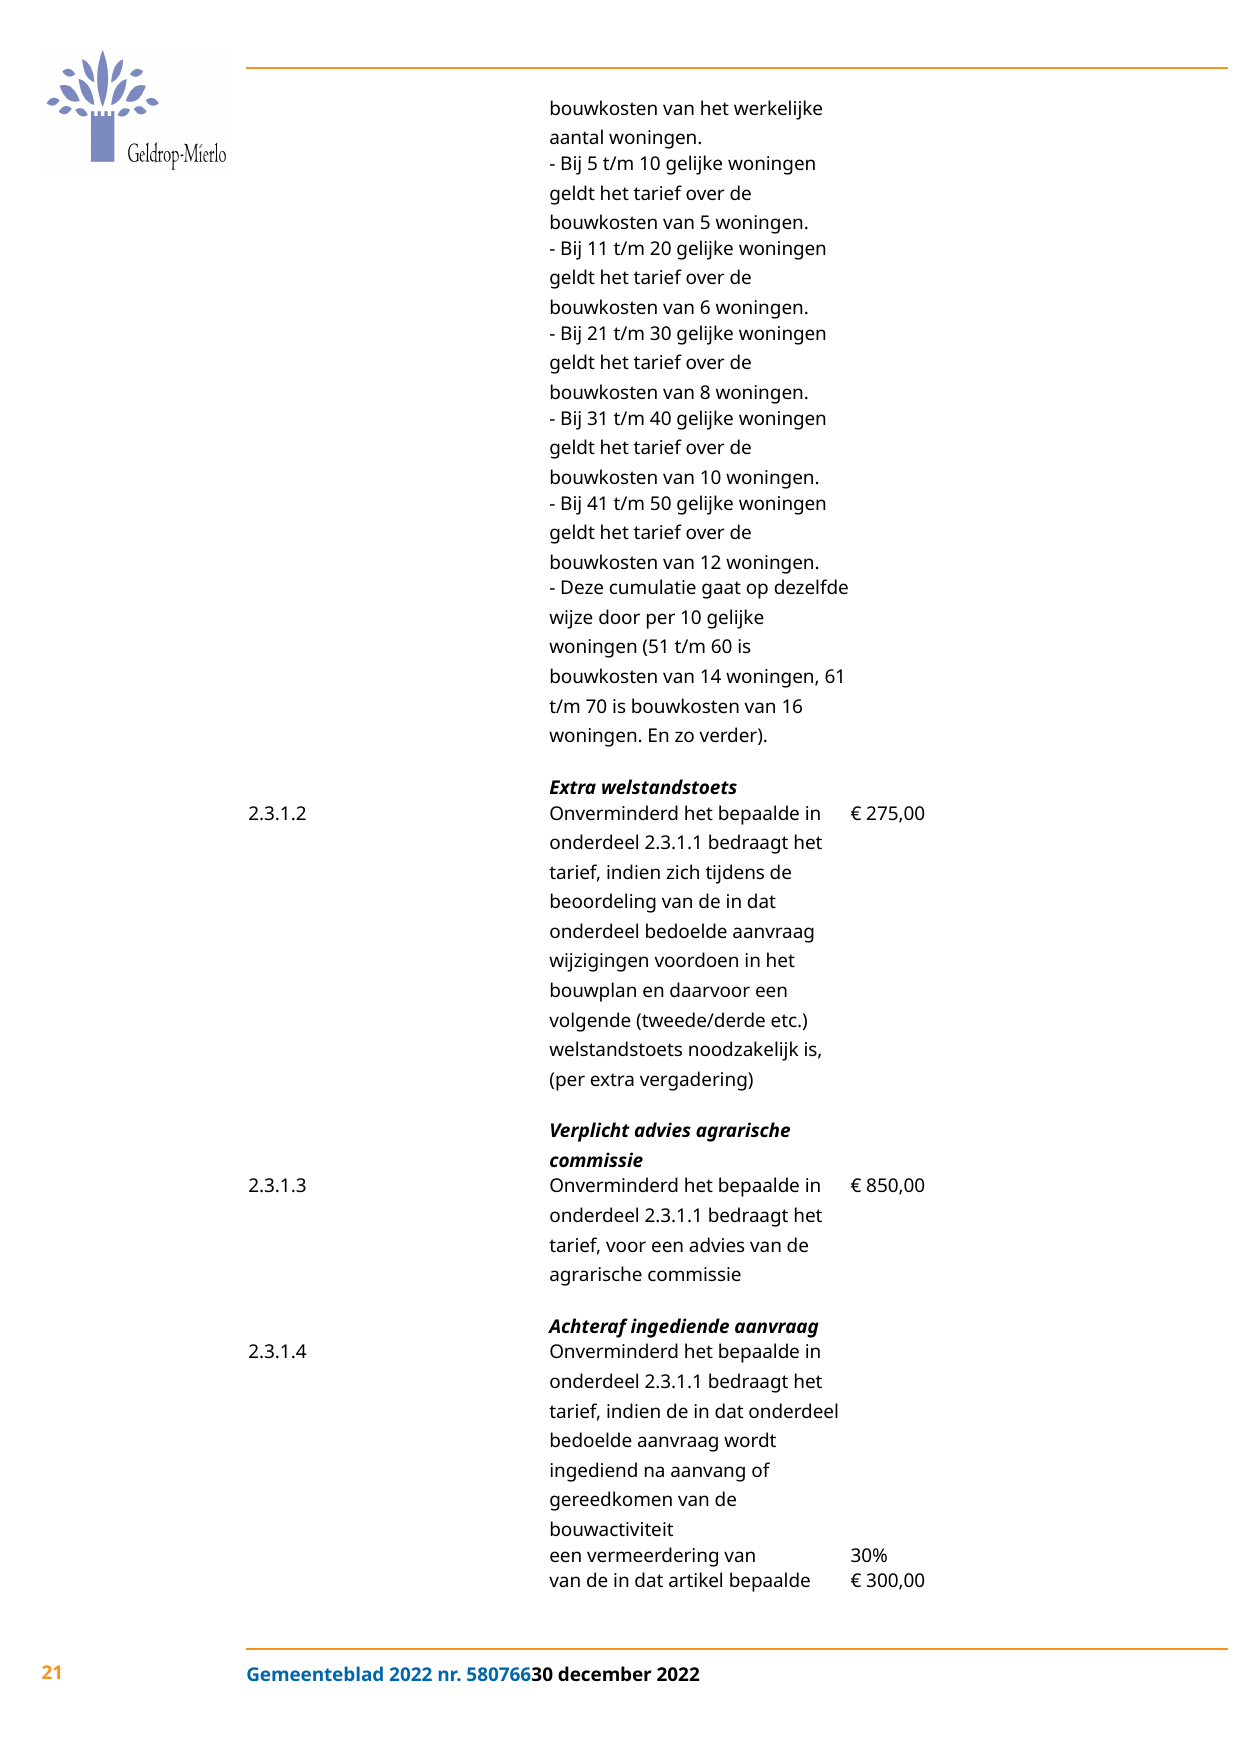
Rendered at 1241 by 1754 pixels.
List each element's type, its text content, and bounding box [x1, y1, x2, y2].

table_cell [850, 1287, 1152, 1313]
table_cell - Bij 5 t/m 10 gelijke woningen geldt het tarief over de bouwkosten van 5 woningen. [549, 150, 850, 235]
table_cell - Bij 31 t/m 40 gelijke woningen geldt het tarief over de bouwkosten van 10 woningen. [549, 405, 850, 490]
table_cell [248, 1118, 549, 1173]
table_cell [850, 748, 1152, 774]
table_cell 2.3.1.3 [248, 1173, 549, 1287]
picture [41, 47, 231, 172]
table_cell Onverminderd het bepaalde in onderdeel 2.3.1.1 bedraagt het tarief, indien zich tijdens de beoordeling van de in dat onderdeel bedoelde aanvraag wijzigingen voordoen in het bouwplan en daarvoor een volgende (tweede/derde etc.) welstandstoets noodzakelijk is, (per extra vergadering) [549, 800, 850, 1092]
table_cell € 300,00 [850, 1568, 1152, 1593]
table_cell 2.3.1.2 [248, 800, 549, 1092]
table_cell [850, 1118, 1152, 1173]
table_cell [248, 490, 549, 574]
table_cell 30% [850, 1542, 1152, 1568]
table_cell - Deze cumulatie gaat op dezelfde wijze door per 10 gelijke woningen (51 t/m 60 is bouwkosten van 14 woningen, 61 t/m 70 is bouwkosten van 16 woningen. En zo verder). [549, 575, 850, 748]
table_cell [549, 748, 850, 774]
table_cell [850, 235, 1152, 320]
table_cell [248, 235, 549, 320]
table_cell [850, 774, 1152, 800]
table_cell Onverminderd het bepaalde in onderdeel 2.3.1.1 bedraagt het tarief, indien de in dat onderdeel bedoelde aanvraag wordt ingediend na aanvang of gereedkomen van de bouwactiviteit [549, 1339, 850, 1542]
table_cell van de in dat artikel bepaalde [549, 1568, 850, 1593]
table_cell [850, 1092, 1152, 1117]
table_cell Verplicht advies agrarische commissie [549, 1118, 850, 1173]
table_cell [850, 320, 1152, 405]
table_cell [248, 748, 549, 774]
table_cell [850, 405, 1152, 490]
table_cell Extra welstandstoets [549, 774, 850, 800]
table_cell Achteraf ingediende aanvraag [549, 1313, 850, 1339]
table_cell [850, 1339, 1152, 1542]
table_cell - Bij 41 t/m 50 gelijke woningen geldt het tarief over de bouwkosten van 12 woningen. [549, 490, 850, 574]
table_cell [549, 1092, 850, 1117]
table_cell bouwkosten van het werkelijke aantal woningen. [549, 95, 850, 150]
table_cell [850, 150, 1152, 235]
table_cell [248, 1313, 549, 1339]
table_cell Onverminderd het bepaalde in onderdeel 2.3.1.1 bedraagt het tarief, voor een advies van de agrarische commissie [549, 1173, 850, 1287]
table_cell [248, 405, 549, 490]
table_cell [248, 1542, 549, 1568]
table_cell [248, 774, 549, 800]
table_cell [248, 1092, 549, 1117]
table_cell [248, 320, 549, 405]
table_cell [248, 95, 549, 150]
table_cell - Bij 11 t/m 20 gelijke woningen geldt het tarief over de bouwkosten van 6 woningen. [549, 235, 850, 320]
table_cell € 850,00 [850, 1173, 1152, 1287]
table_cell [850, 95, 1152, 150]
table_cell [248, 575, 549, 748]
table_cell 2.3.1.4 [248, 1339, 549, 1542]
table_cell [850, 1313, 1152, 1339]
table_cell [549, 1287, 850, 1313]
table_cell [248, 150, 549, 235]
table_cell [850, 490, 1152, 574]
table_cell [850, 575, 1152, 748]
table_cell - Bij 21 t/m 30 gelijke woningen geldt het tarief over de bouwkosten van 8 woningen. [549, 320, 850, 405]
table_cell een vermeerdering van [549, 1542, 850, 1568]
table_cell [248, 1568, 549, 1593]
table_cell € 275,00 [850, 800, 1152, 1092]
table_cell [248, 1287, 549, 1313]
